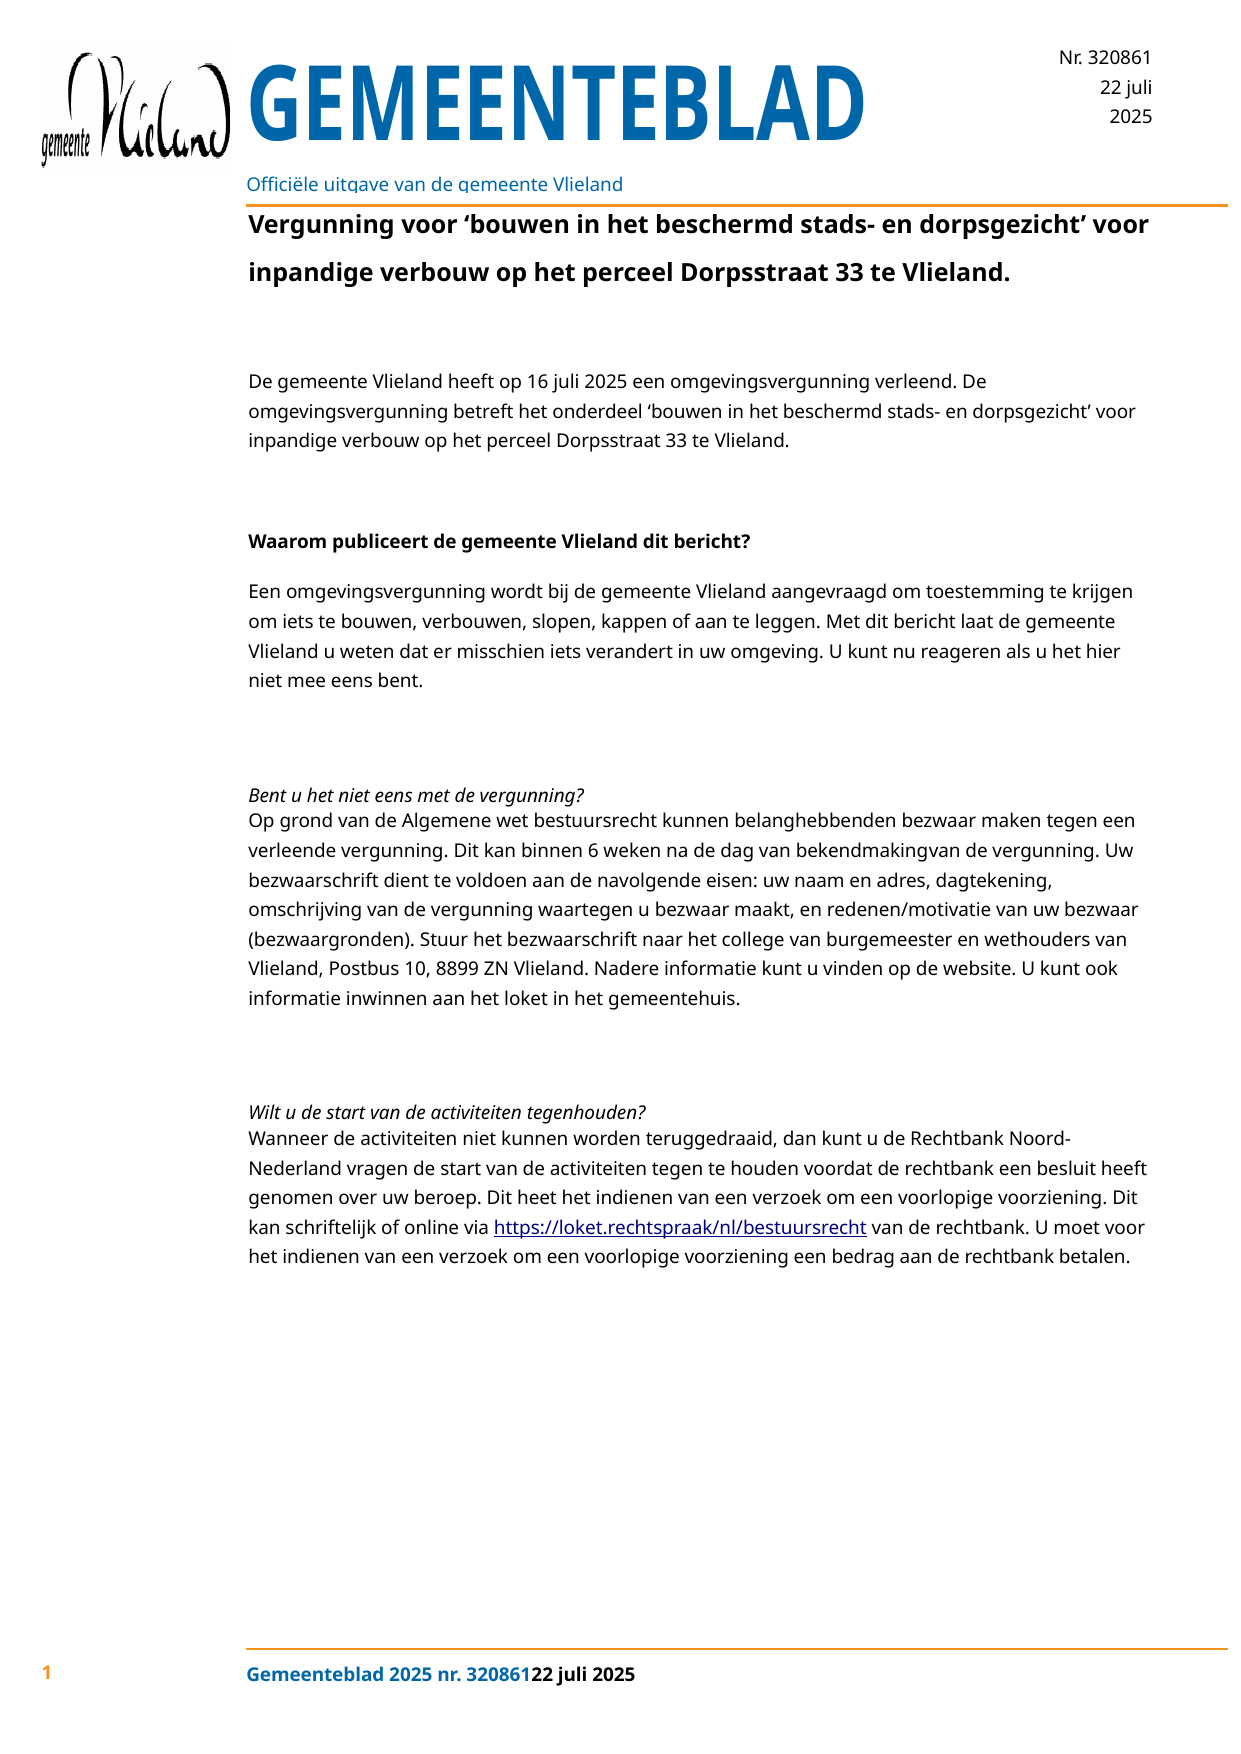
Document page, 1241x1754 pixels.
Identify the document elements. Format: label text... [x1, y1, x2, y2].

picture [41, 47, 231, 172]
text Wilt u de start van de activiteiten tegenhouden? [248, 1099, 1152, 1125]
text Waarom publiceert de gemeente Vlieland dit bericht? [248, 528, 1152, 554]
text De gemeente Vlieland heeft op 16 juli 2025 een omgevingsvergunning verleend. De omgevingsvergunning betreft het onderdeel ‘bouwen in het beschermd stads- en dorpsgezicht’ voor inpandige verbouw op het perceel Dorpsstraat 33 te Vlieland. [248, 368, 1152, 453]
text Op grond van de Algemene wet bestuursrecht kunnen belanghebbenden bezwaar maken tegen een verleende vergunning. Dit kan binnen 6 weken na de dag van bekendmakingvan de vergunning. Uw bezwaarschrift dient te voldoen aan de navolgende eisen: uw naam en adres, dagtekening, omschrijving van de vergunning waartegen u bezwaar maakt, en redenen/motivatie van uw bezwaar (bezwaargronden). Stuur het bezwaarschrift naar het college van burgemeester en wethouders van Vlieland, Postbus 10, 8899 ZN Vlieland. Nadere informatie kunt u vinden op de website. U kunt ook informatie inwinnen aan het loket in het gemeentehuis. [248, 808, 1152, 1011]
text Vergunning voor ‘bouwen in het beschermd stads- en dorpsgezicht’ voor inpandige verbouw op het perceel Dorpsstraat 33 te Vlieland. [248, 207, 1152, 288]
text Een omgevingsvergunning wordt bij de gemeente Vlieland aangevraagd om toestemming te krijgen om iets te bouwen, verbouwen, slopen, kappen of aan te leggen. Met dit bericht laat de gemeente Vlieland u weten dat er misschien iets verandert in uw omgeving. U kunt nu reageren als u het hier niet mee eens bent. [248, 579, 1152, 693]
text Wanneer de activiteiten niet kunnen worden teruggedraaid, dan kunt u de Rechtbank Noord-Nederland vragen de start van de activiteiten tegen te houden voordat de rechtbank een besluit heeft genomen over uw beroep. Dit heet het indienen van een verzoek om een voorlopige voorziening. Dit kan schriftelijk of online via https://loket.rechtspraak/nl/bestuursrecht van de rechtbank. U moet voor het indienen van een verzoek om een voorlopige voorziening een bedrag aan de rechtbank betalen. [248, 1125, 1152, 1269]
text Bent u het niet eens met de vergunning? [248, 782, 1152, 808]
